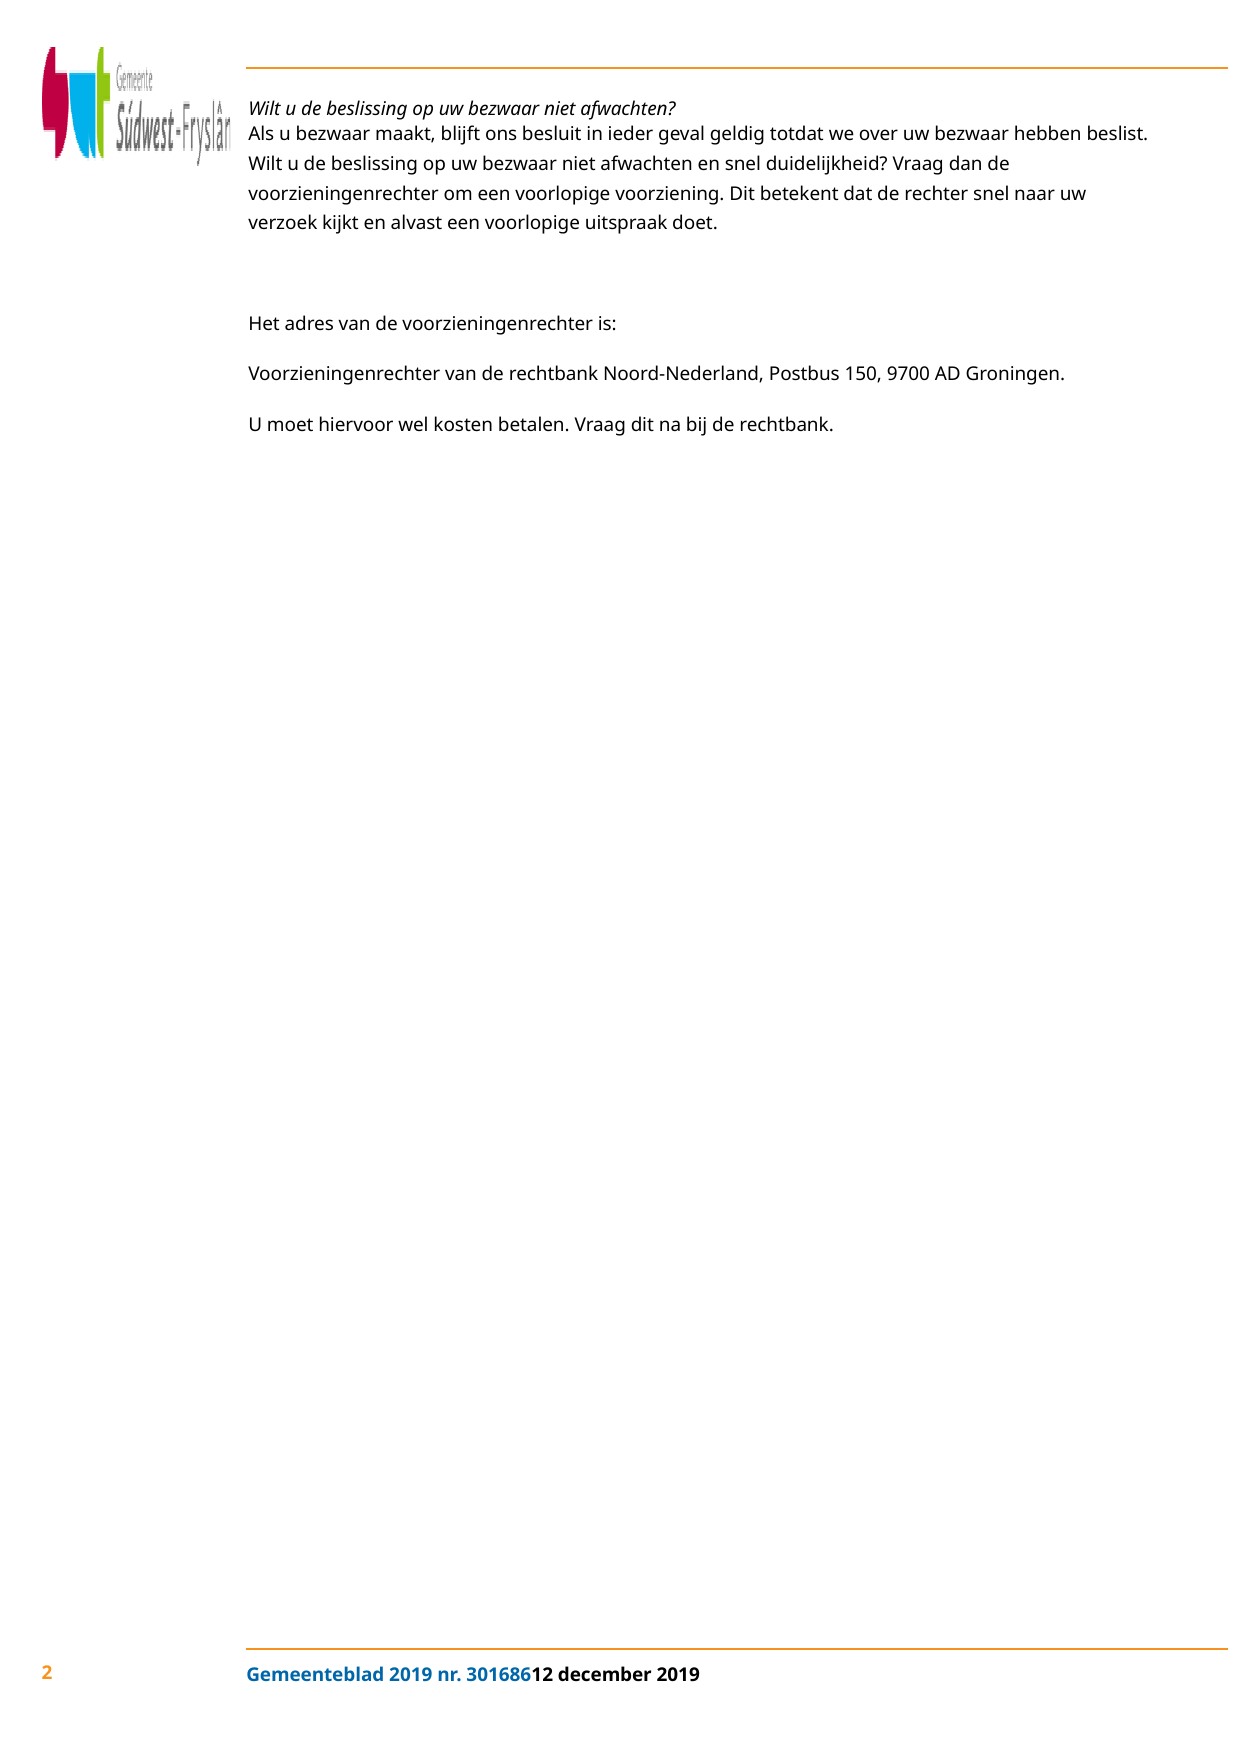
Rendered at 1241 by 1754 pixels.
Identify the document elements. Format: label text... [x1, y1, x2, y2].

text Het adres van de voorzieningenrechter is: [248, 310, 1152, 336]
text Voorzieningenrechter van de rechtbank Noord-Nederland, Postbus 150, 9700 AD Groningen. [248, 361, 1152, 386]
text U moet hiervoor wel kosten betalen. Vraag dit na bij de rechtbank. [248, 411, 1152, 437]
text Als u bezwaar maakt, blijft ons besluit in ieder geval geldig totdat we over uw bezwaar hebben beslist. Wilt u de beslissing op uw bezwaar niet afwachten en snel duidelijkheid? Vraag dan de voorzieningenrechter om een voorlopige voorziening. Dit betekent dat de rechter snel naar uw verzoek kijkt en alvast een voorlopige uitspraak doet. [248, 121, 1152, 235]
picture [41, 47, 231, 172]
text Wilt u de beslissing op uw bezwaar niet afwachten? [248, 95, 1152, 121]
